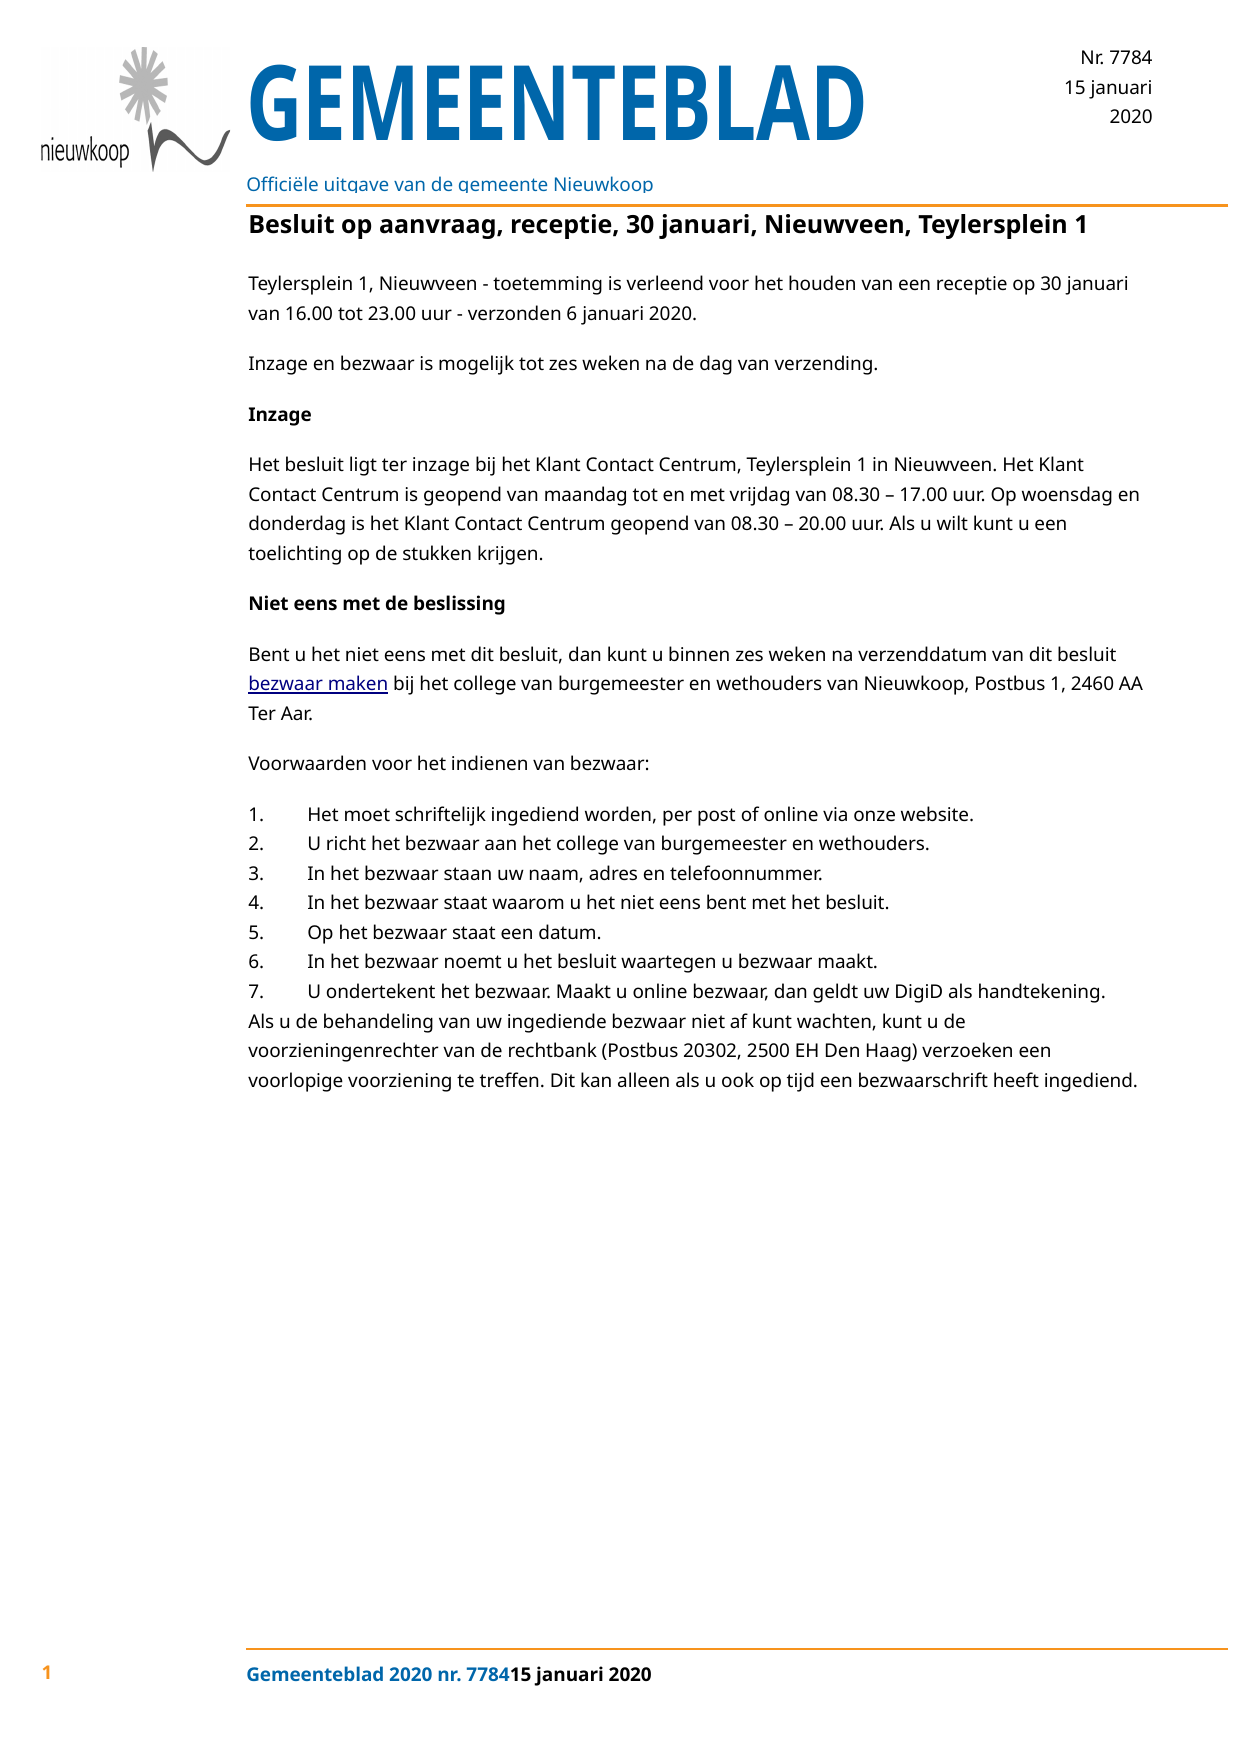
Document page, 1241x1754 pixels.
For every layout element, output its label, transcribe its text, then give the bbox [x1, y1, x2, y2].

text Niet eens met de beslissing [248, 590, 1152, 616]
text Inzage [248, 401, 1152, 426]
list Het moet schriftelijk ingediend worden, per post of online via onze website. [248, 801, 1152, 826]
text Het besluit ligt ter inzage bij het Klant Contact Centrum, Teylersplein 1 in Nieuwveen. Het Klant Contact Centrum is geopend van maandag tot en met vrijdag van 08.30 – 17.00 uur. Op woensdag en donderdag is het Klant Contact Centrum geopend van 08.30 – 20.00 uur. Als u wilt kunt u een toelichting op de stukken krijgen. [248, 451, 1152, 566]
list In het bezwaar staat waarom u het niet eens bent met het besluit. [248, 889, 1152, 915]
text Inzage en bezwaar is mogelijk tot zes weken na de dag van verzending. [248, 350, 1152, 376]
list In het bezwaar noemt u het besluit waartegen u bezwaar maakt. [248, 949, 1152, 974]
list Op het bezwaar staat een datum. [248, 919, 1152, 945]
list U ondertekent het bezwaar. Maakt u online bezwaar, dan geldt uw DigiD als handtekening. [248, 978, 1152, 1004]
text Bent u het niet eens met dit besluit, dan kunt u binnen zes weken na verzenddatum van dit besluit bezwaar maken bij het college van burgemeester en wethouders van Nieuwkoop, Postbus 1, 2460 AA Ter Aar. [248, 641, 1152, 726]
picture [41, 47, 231, 172]
list U richt het bezwaar aan het college van burgemeester en wethouders. [248, 830, 1152, 856]
text Teylersplein 1, Nieuwveen - toetemming is verleend voor het houden van een receptie op 30 januari van 16.00 tot 23.00 uur - verzonden 6 januari 2020. [248, 270, 1152, 326]
text Als u de behandeling van uw ingediende bezwaar niet af kunt wachten, kunt u de voorzieningenrechter van de rechtbank (Postbus 20302, 2500 EH Den Haag) verzoeken een voorlopige voorziening te treffen. Dit kan alleen als u ook op tijd een bezwaarschrift heeft ingediend. [248, 1008, 1152, 1093]
list In het bezwaar staan uw naam, adres en telefoonnummer. [248, 860, 1152, 886]
text Voorwaarden voor het indienen van bezwaar: [248, 750, 1152, 776]
text Besluit op aanvraag, receptie, 30 januari, Nieuwveen, Teylersplein 1 [248, 207, 1152, 241]
